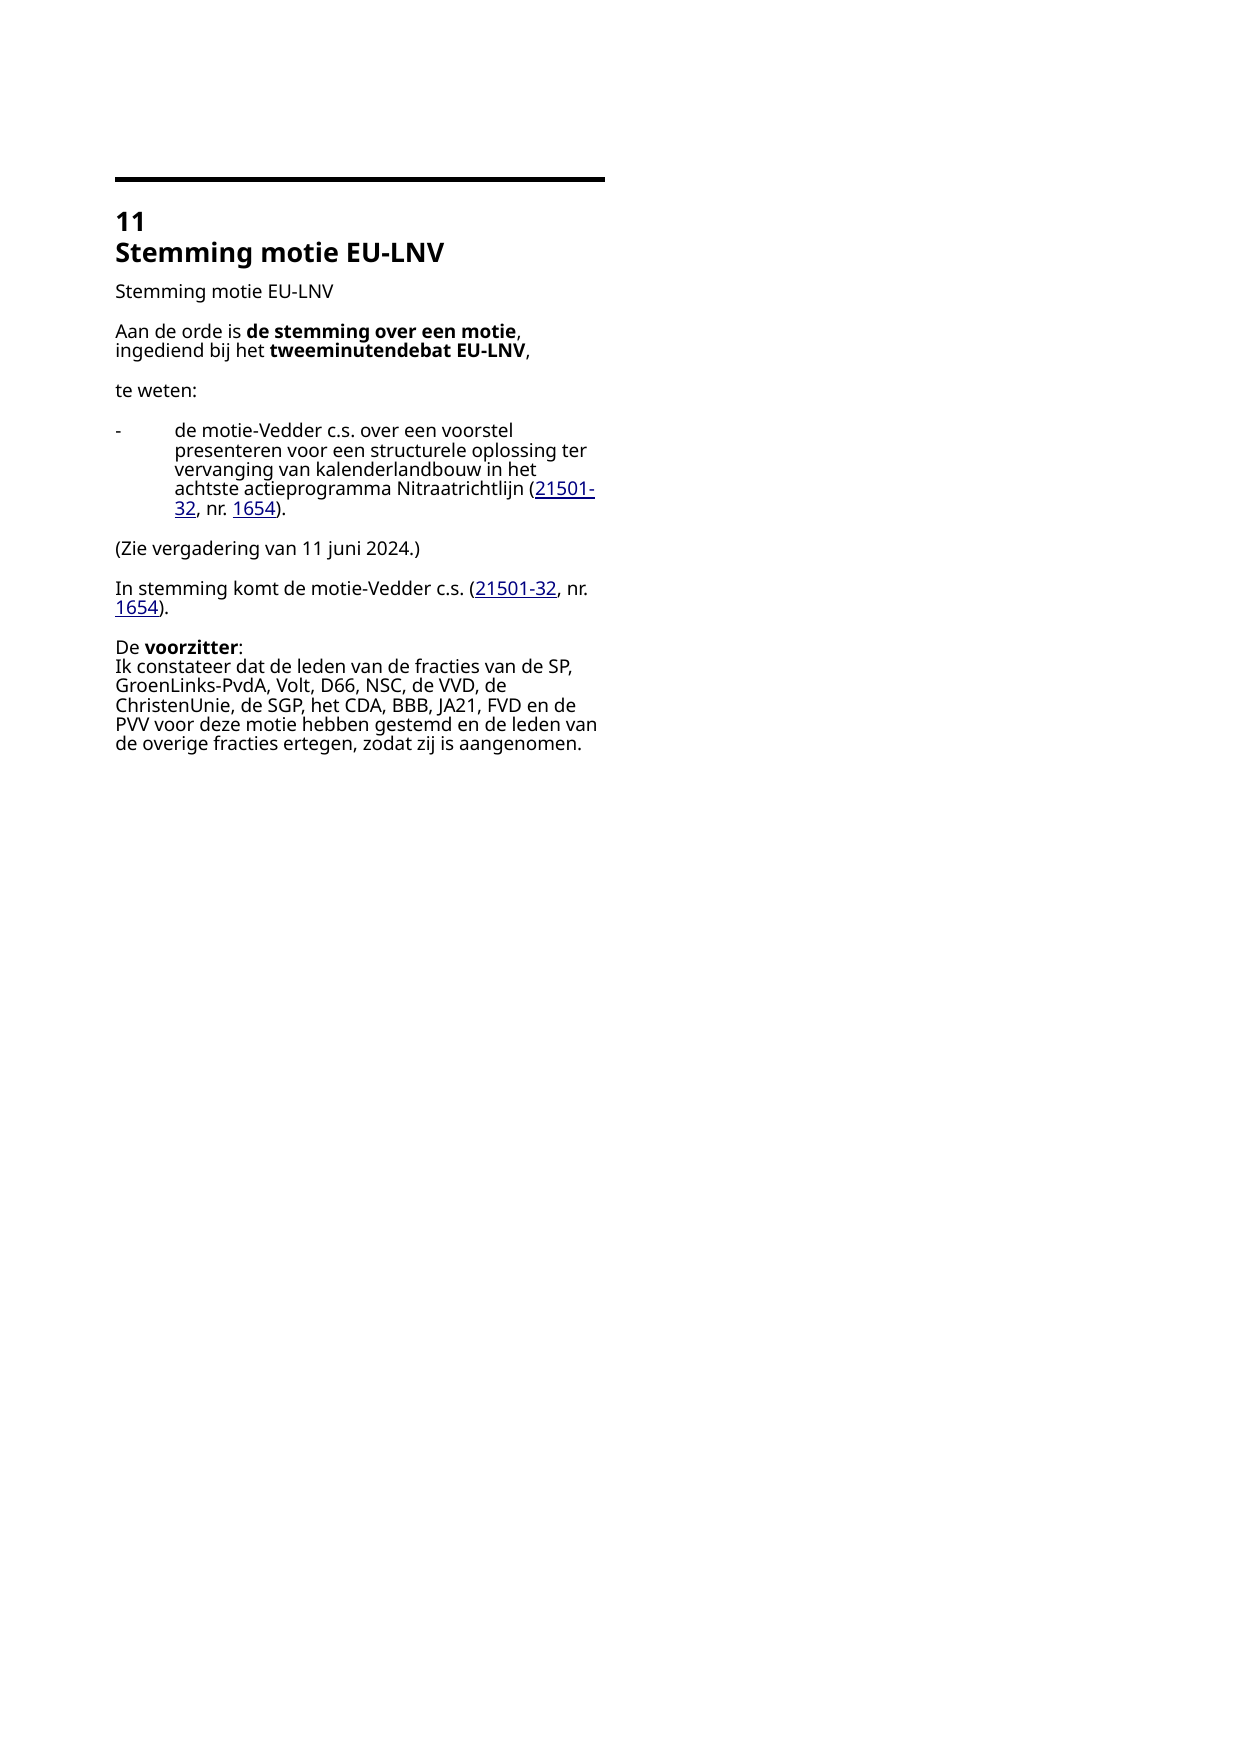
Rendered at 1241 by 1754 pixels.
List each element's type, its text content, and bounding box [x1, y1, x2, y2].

text In stemming komt de motie-Vedder c.s. (21501-32, nr. 1654). [115, 579, 605, 618]
text Ik constateer dat de leden van de fracties van de SP, GroenLinks-PvdA, Volt, D66, NSC, de VVD, de ChristenUnie, de SGP, het CDA, BBB, JA21, FVD en de PVV voor deze motie hebben gestemd en de leden van de overige fracties ertegen, zodat zij is aangenomen. [115, 658, 605, 754]
text Aan de orde is de stemming over een motie, ingediend bij het tweeminutendebat EU-LNV, [115, 323, 605, 362]
text Stemming motie EU-LNV [115, 283, 605, 302]
text De voorzitter: [115, 639, 605, 658]
text Stemming motie EU-LNV [115, 239, 605, 283]
text te weten: [115, 382, 605, 402]
list de motie-Vedder c.s. over een voorstel presenteren voor een structurele oplossing ter vervanging van kalenderlandbouw in het achtste actieprogramma Nitraatrichtlijn (21501-32, nr. 1654). [115, 422, 605, 519]
text 11 [115, 203, 605, 239]
text (Zie vergadering van 11 juni 2024.) [115, 539, 605, 559]
